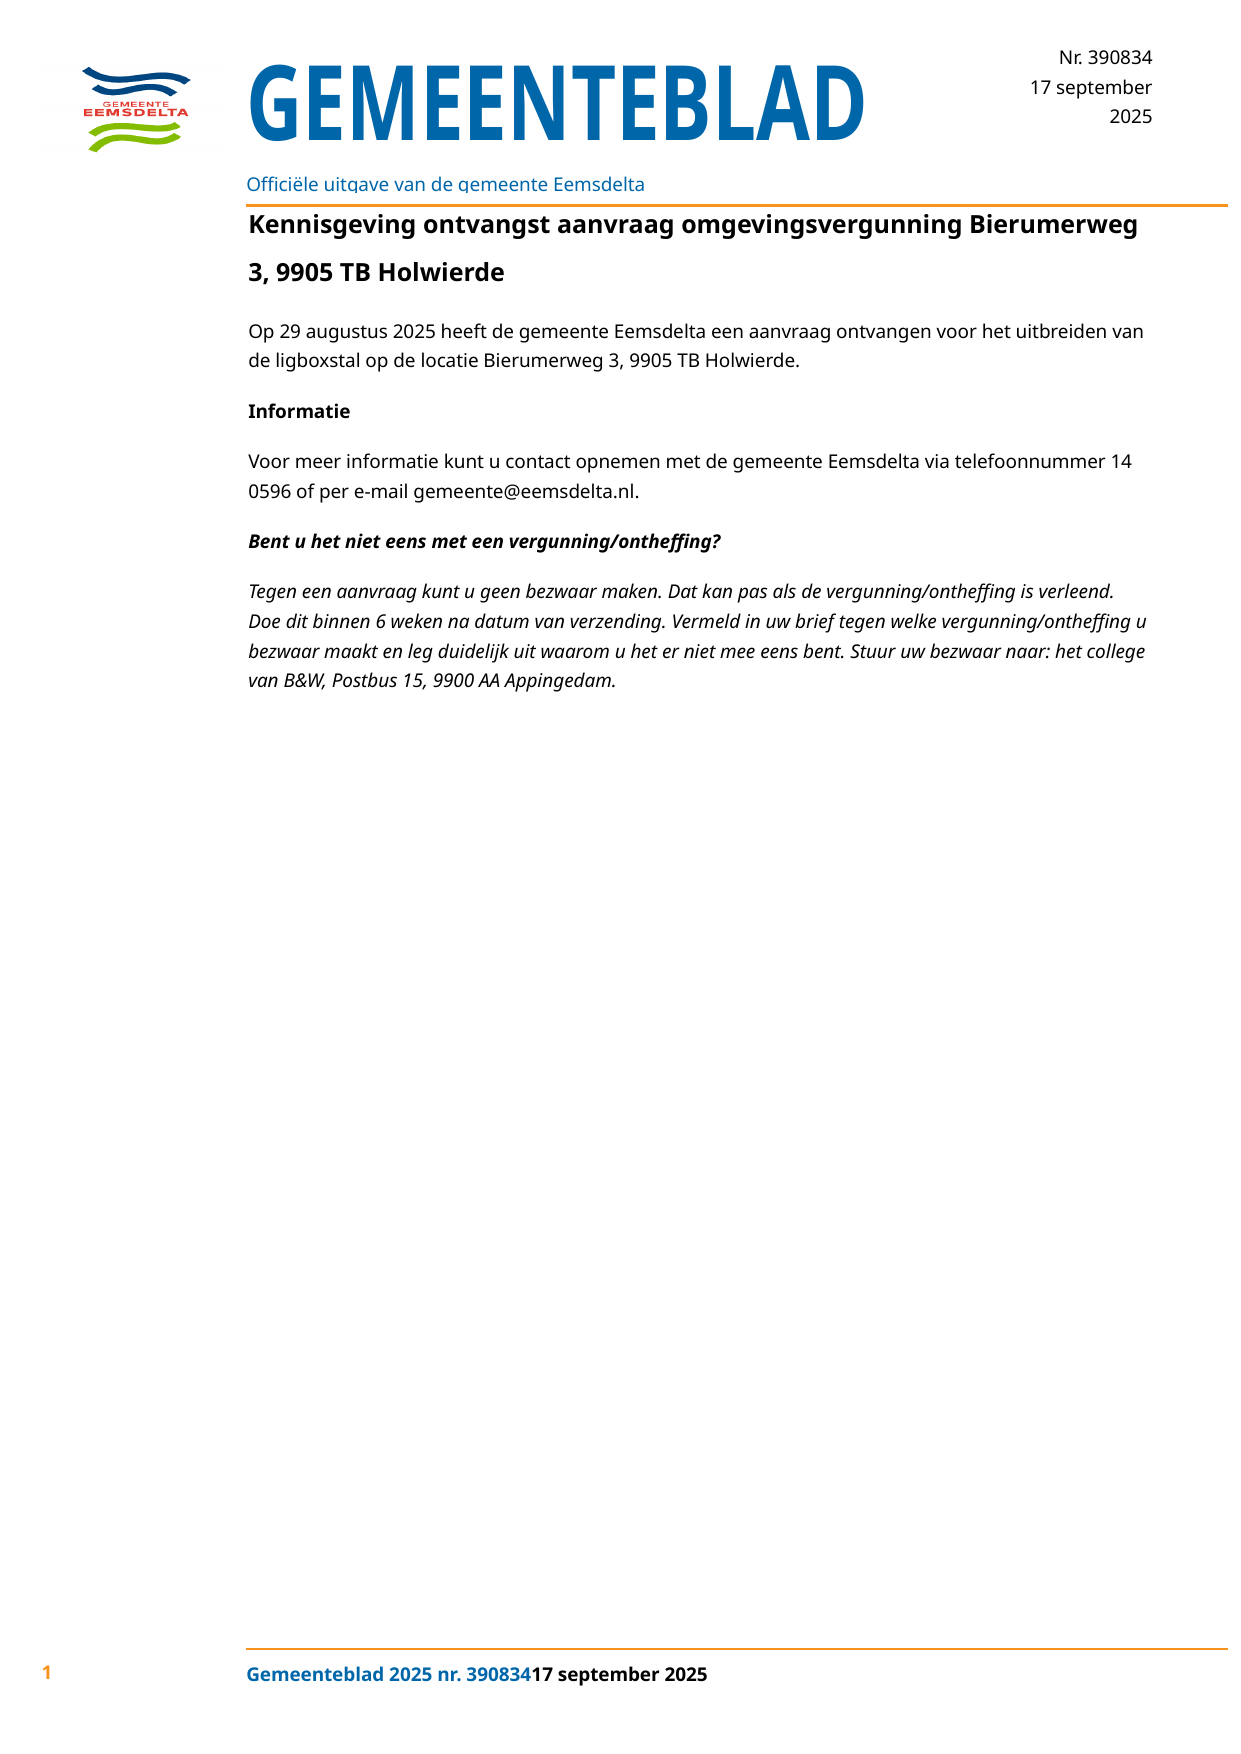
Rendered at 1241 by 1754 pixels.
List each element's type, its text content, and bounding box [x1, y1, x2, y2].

picture [41, 47, 231, 172]
text Op 29 augustus 2025 heeft de gemeente Eemsdelta een aanvraag ontvangen voor het uitbreiden van de ligboxstal op de locatie Bierumerweg 3, 9905 TB Holwierde. [248, 318, 1152, 373]
text Voor meer informatie kunt u contact opnemen met de gemeente Eemsdelta via telefoonnummer 14 0596 of per e-mail gemeente@eemsdelta.nl. [248, 448, 1152, 504]
text Bent u het niet eens met een vergunning/ontheffing? [248, 528, 1152, 554]
text Tegen een aanvraag kunt u geen bezwaar maken. Dat kan pas als de vergunning/ontheffing is verleend. Doe dit binnen 6 weken na datum van verzending. Vermeld in uw brief tegen welke vergunning/ontheffing u bezwaar maakt en leg duidelijk uit waarom u het er niet mee eens bent. Stuur uw bezwaar naar: het college van B&W, Postbus 15, 9900 AA Appingedam. [248, 579, 1152, 693]
text Kennisgeving ontvangst aanvraag omgevingsvergunning Bierumerweg 3, 9905 TB Holwierde [248, 207, 1152, 288]
text Informatie [248, 398, 1152, 424]
